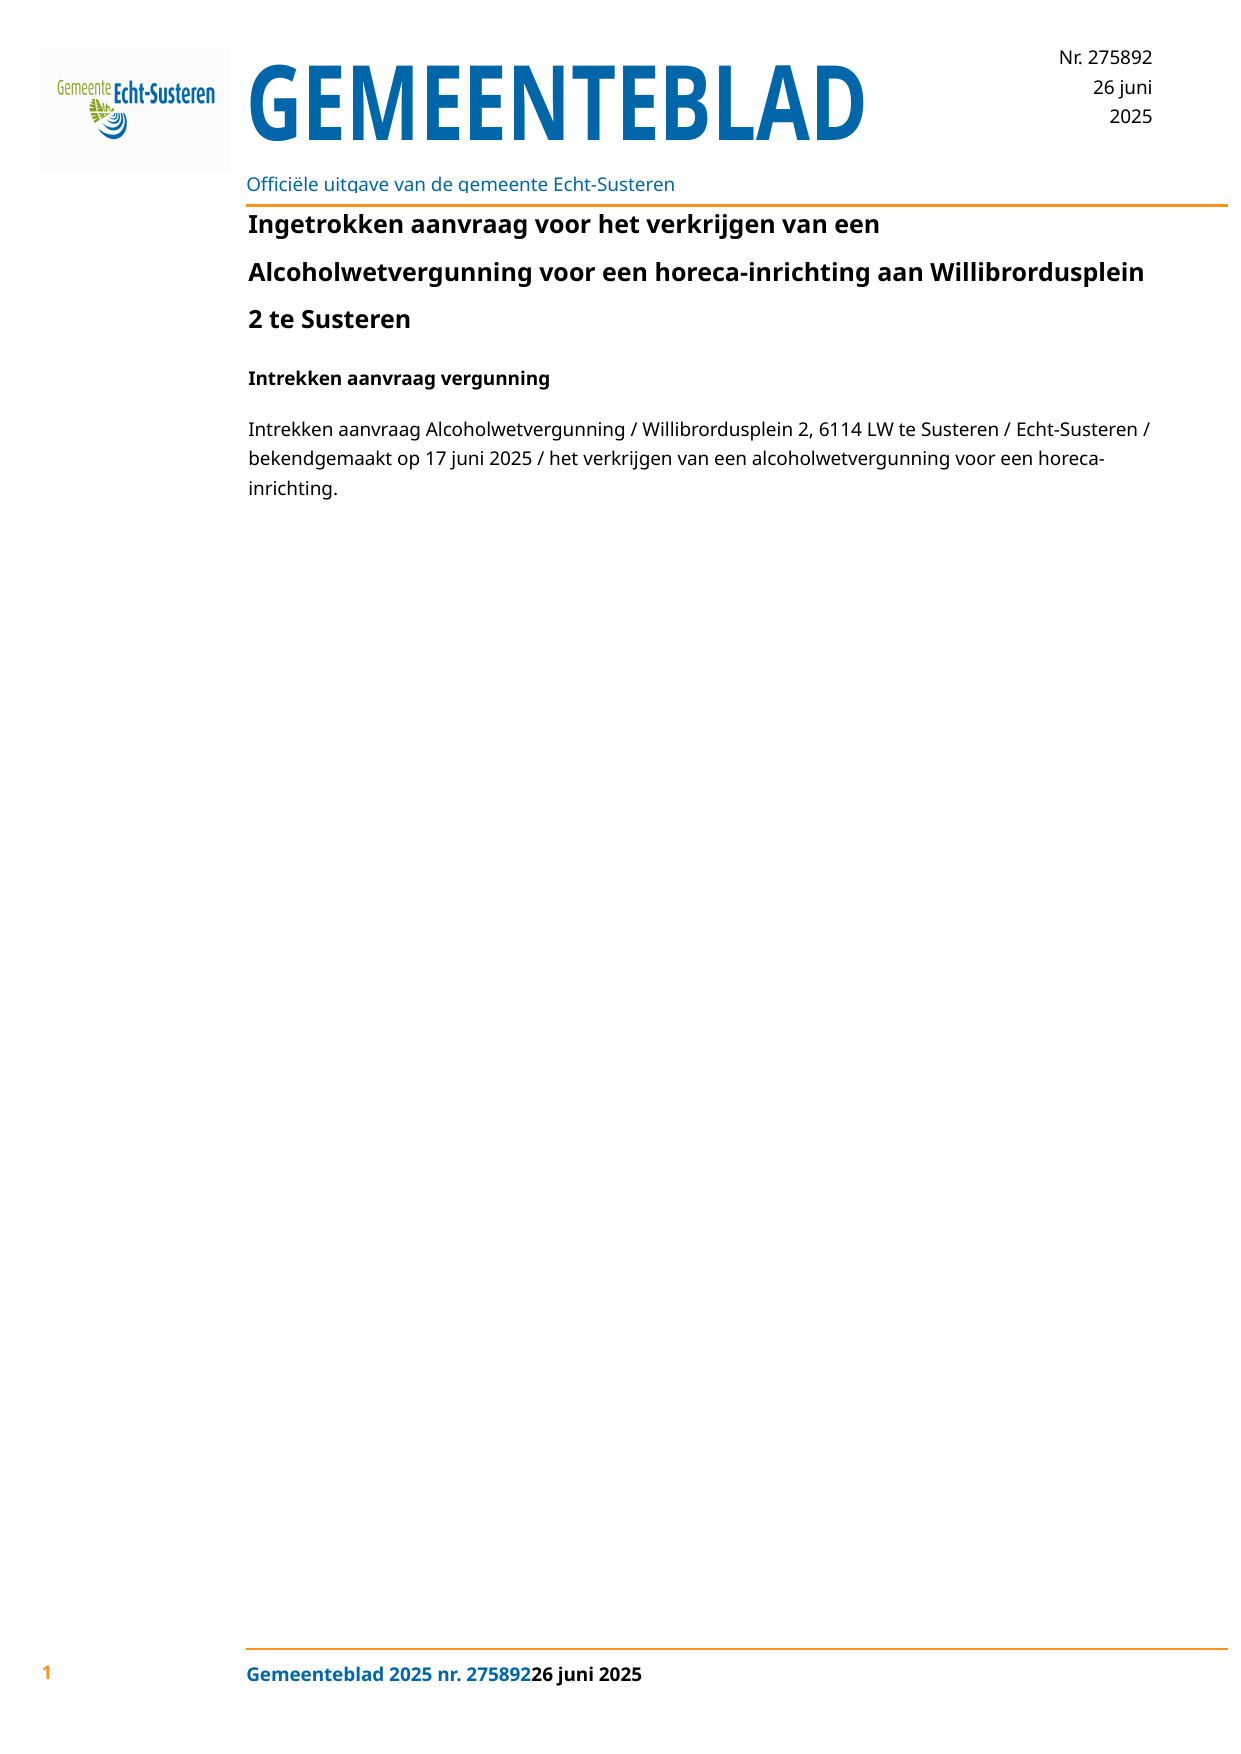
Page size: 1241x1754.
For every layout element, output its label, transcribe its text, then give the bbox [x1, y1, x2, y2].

text Ingetrokken aanvraag voor het verkrijgen van een Alcoholwetvergunning voor een horeca-inrichting aan Willibrordusplein 2 te Susteren [248, 207, 1152, 336]
text Intrekken aanvraag vergunning [248, 366, 1152, 391]
text Intrekken aanvraag Alcoholwetvergunning / Willibrordusplein 2, 6114 LW te Susteren / Echt-Susteren / bekendgemaakt op 17 juni 2025 / het verkrijgen van een alcoholwetvergunning voor een horeca-inrichting. [248, 416, 1152, 501]
picture [41, 47, 231, 172]
